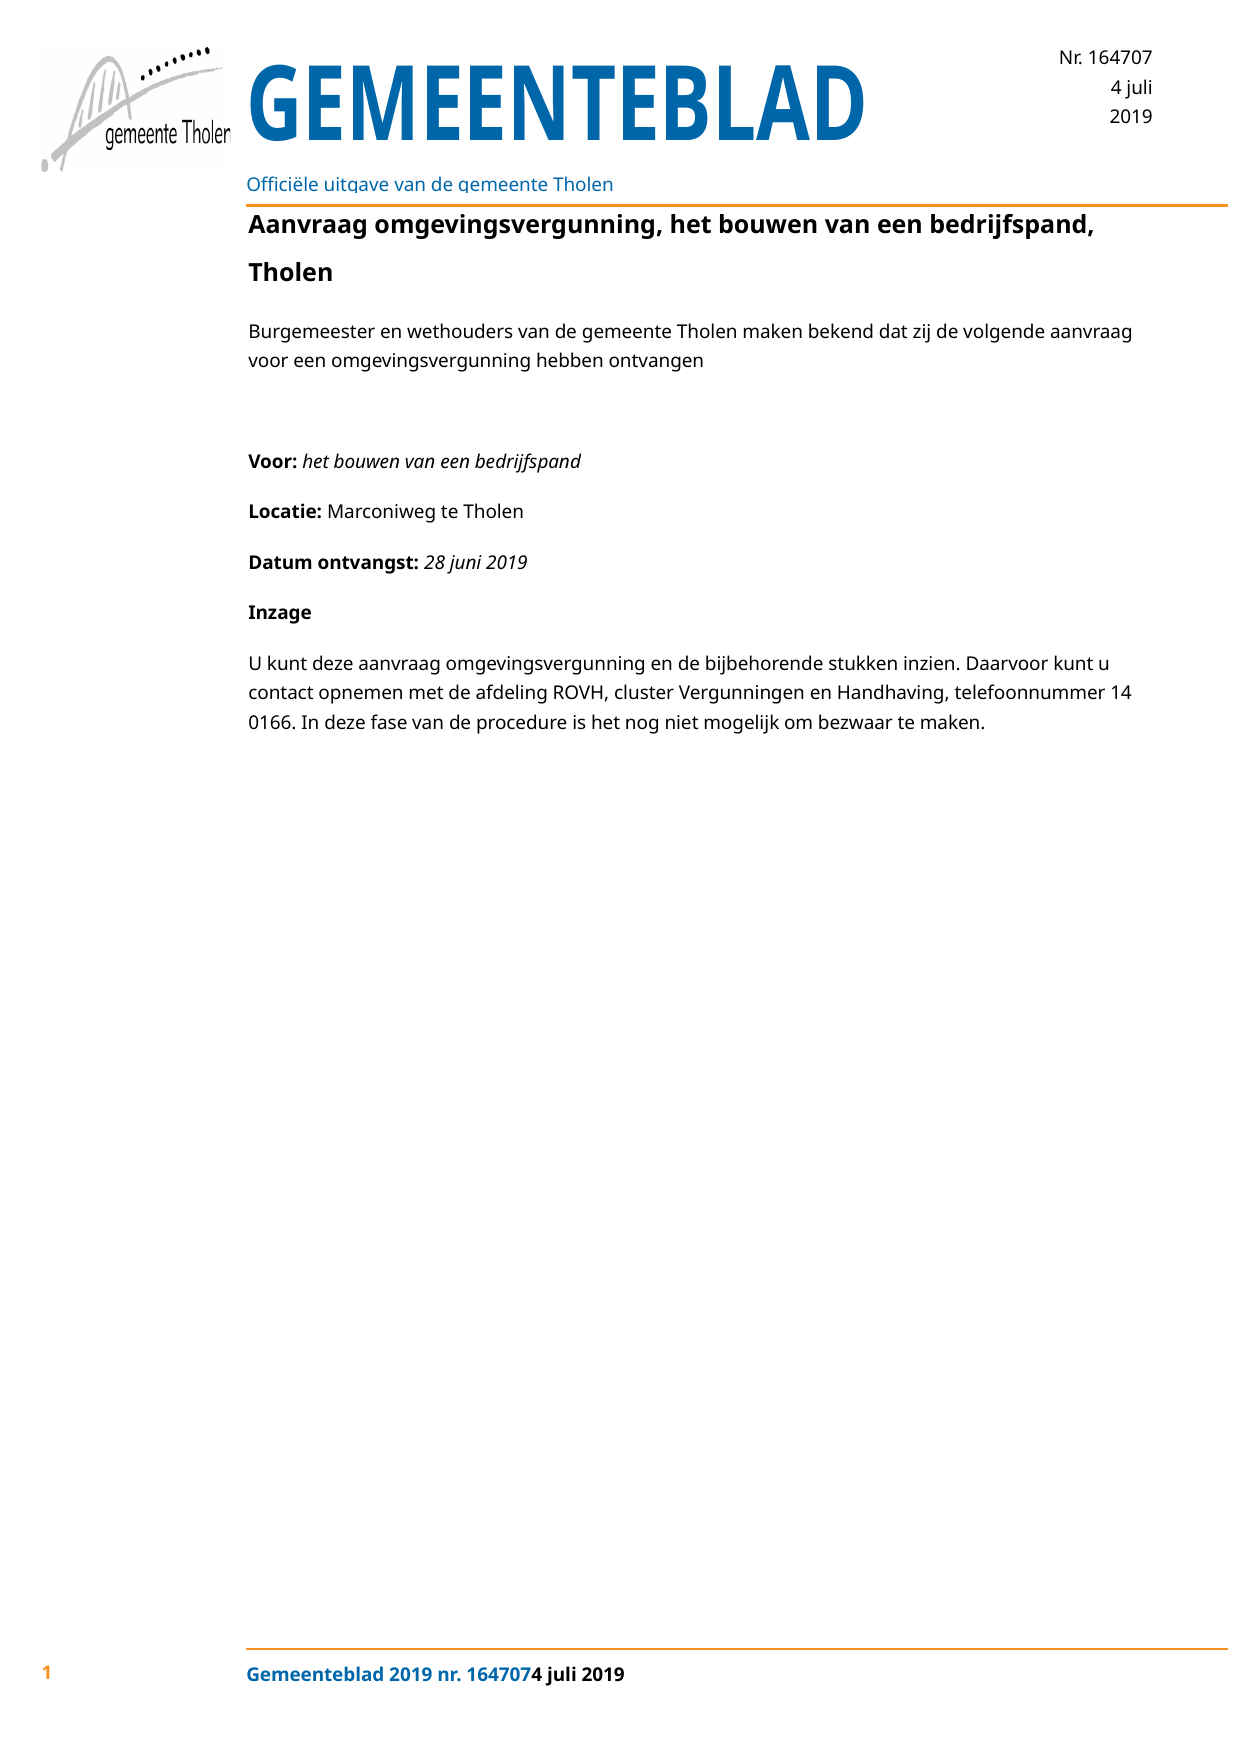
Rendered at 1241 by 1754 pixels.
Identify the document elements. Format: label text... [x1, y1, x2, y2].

picture [41, 47, 231, 172]
text Aanvraag omgevingsvergunning, het bouwen van een bedrijfspand, Tholen [248, 207, 1152, 288]
text U kunt deze aanvraag omgevingsvergunning en de bijbehorende stukken inzien. Daarvoor kunt u contact opnemen met de afdeling ROVH, cluster Vergunningen en Handhaving, telefoonnummer 14 0166. In deze fase van de procedure is het nog niet mogelijk om bezwaar te maken. [248, 650, 1152, 735]
text Voor: het bouwen van een bedrijfspand [248, 448, 1152, 474]
text Inzage [248, 599, 1152, 625]
text Burgemeester en wethouders van de gemeente Tholen maken bekend dat zij de volgende aanvraag voor een omgevingsvergunning hebben ontvangen [248, 318, 1152, 373]
text Locatie: Marconiweg te Tholen [248, 499, 1152, 524]
text Datum ontvangst: 28 juni 2019 [248, 549, 1152, 575]
